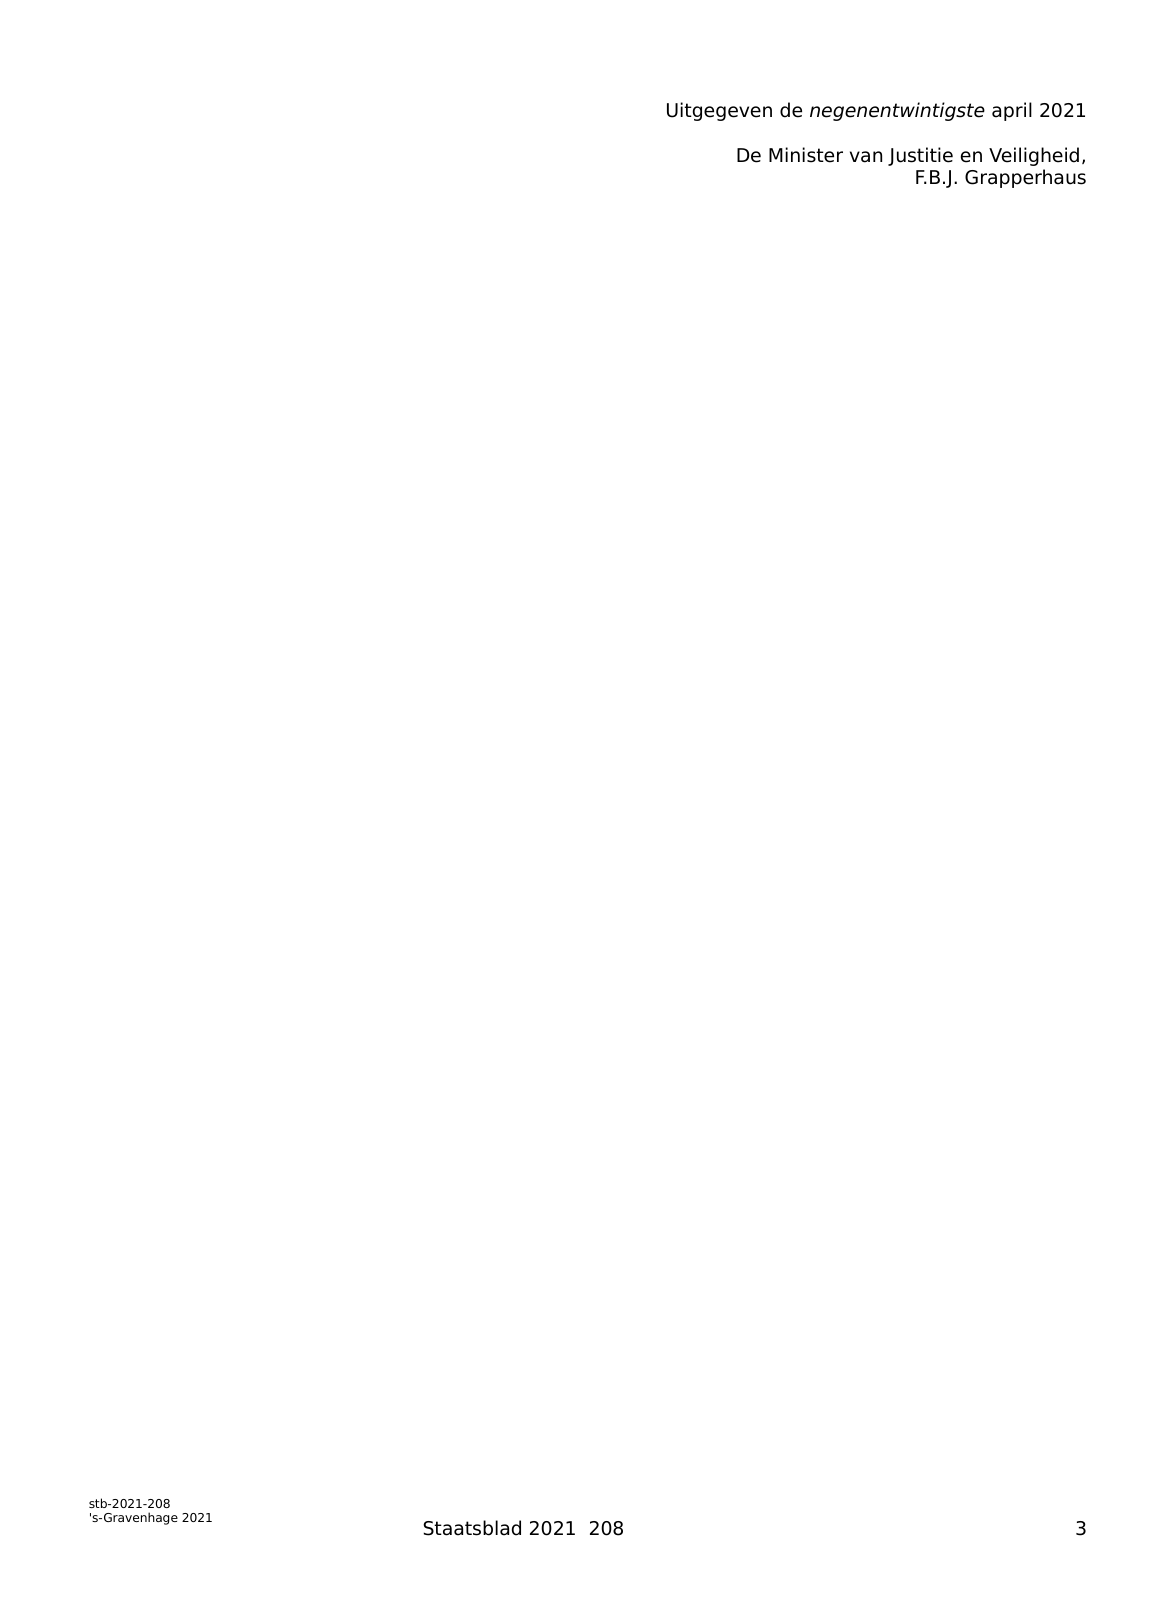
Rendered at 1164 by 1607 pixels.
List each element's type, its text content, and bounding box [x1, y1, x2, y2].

text stb-2021-208 [88, 1497, 323, 1511]
text Uitgegeven de negenentwintigste april 2021 [422, 100, 1087, 122]
text De Minister van Justitie en Veiligheid, F.B.J. Grapperhaus [422, 144, 1087, 188]
text 's-Gravenhage 2021 [88, 1511, 323, 1525]
